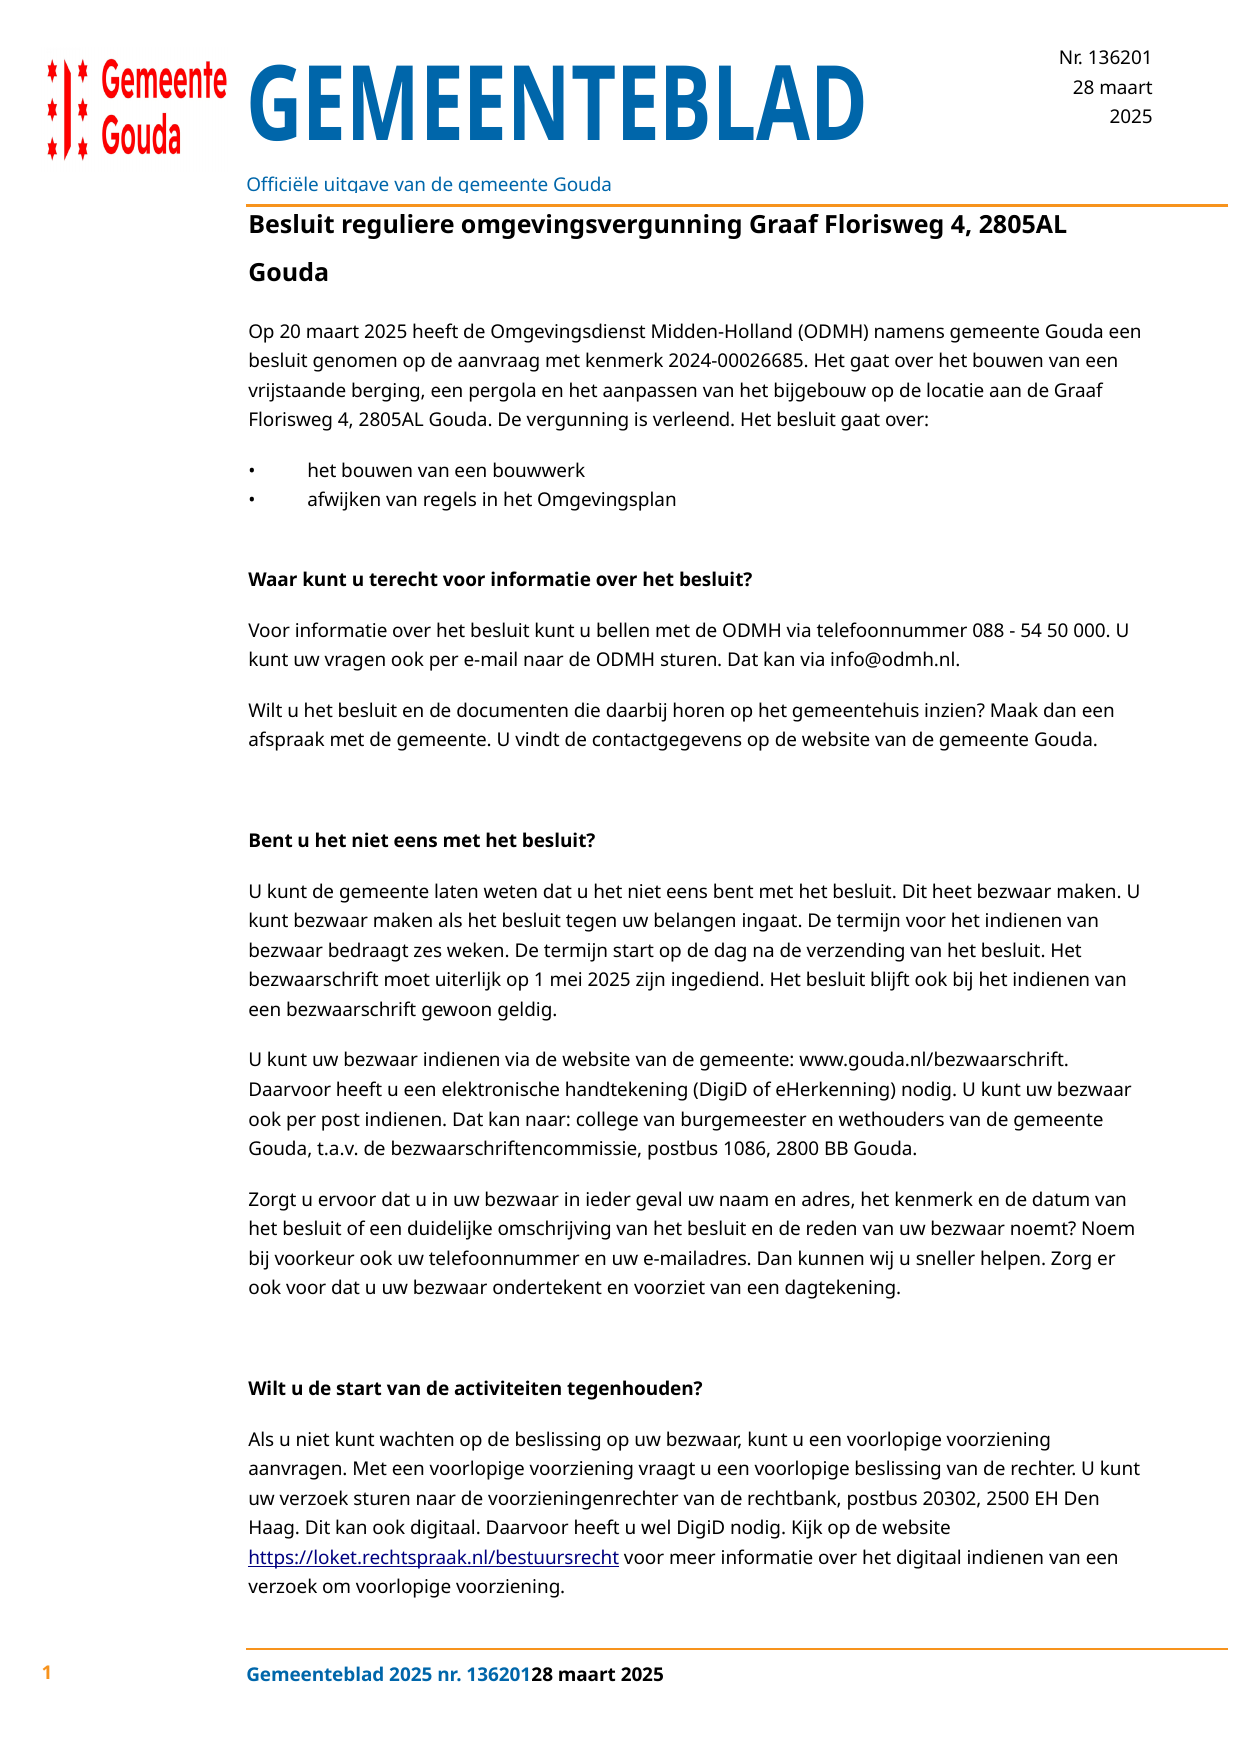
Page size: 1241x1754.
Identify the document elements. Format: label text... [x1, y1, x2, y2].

picture [41, 47, 231, 172]
text Bent u het niet eens met het besluit? [248, 827, 1152, 853]
text U kunt uw bezwaar indienen via de website van de gemeente: www.gouda.nl/bezwaarschrift. Daarvoor heeft u een elektronische handtekening (DigiD of eHerkenning) nodig. U kunt uw bezwaar ook per post indienen. Dat kan naar: college van burgemeester en wethouders van de gemeente Gouda, t.a.v. de bezwaarschriftencommissie, postbus 1086, 2800 BB Gouda. [248, 1047, 1152, 1161]
list afwijken van regels in het Omgevingsplan [248, 487, 1152, 512]
text Wilt u de start van de activiteiten tegenhouden? [248, 1375, 1152, 1401]
list het bouwen van een bouwwerk [248, 457, 1152, 483]
text Als u niet kunt wachten op de beslissing op uw bezwaar, kunt u een voorlopige voorziening aanvragen. Met een voorlopige voorziening vraagt u een voorlopige beslissing van de rechter. U kunt uw verzoek sturen naar de voorzieningenrechter van de rechtbank, postbus 20302, 2500 EH Den Haag. Dit kan ook digitaal. Daarvoor heeft u wel DigiD nodig. Kijk op de website https://loket.rechtspraak.nl/bestuursrecht voor meer informatie over het digitaal indienen van een verzoek om voorlopige voorziening. [248, 1426, 1152, 1599]
text Wilt u het besluit en de documenten die daarbij horen op het gemeentehuis inzien? Maak dan een afspraak met de gemeente. U vindt de contactgegevens op de website van de gemeente Gouda. [248, 697, 1152, 752]
text Zorgt u ervoor dat u in uw bezwaar in ieder geval uw naam en adres, het kenmerk en de datum van het besluit of een duidelijke omschrijving van het besluit en de reden van uw bezwaar noemt? Noem bij voorkeur ook uw telefoonnummer en uw e-mailadres. Dan kunnen wij u sneller helpen. Zorg er ook voor dat u uw bezwaar ondertekent en voorziet van een dagtekening. [248, 1186, 1152, 1300]
text Voor informatie over het besluit kunt u bellen met de ODMH via telefoonnummer 088 - 54 50 000. U kunt uw vragen ook per e-mail naar de ODMH sturen. Dat kan via info@odmh.nl. [248, 617, 1152, 672]
text Op 20 maart 2025 heeft de Omgevingsdienst Midden-Holland (ODMH) namens gemeente Gouda een besluit genomen op de aanvraag met kenmerk 2024-00026685. Het gaat over het bouwen van een vrijstaande berging, een pergola en het aanpassen van het bijgebouw op de locatie aan de Graaf Florisweg 4, 2805AL Gouda. De vergunning is verleend. Het besluit gaat over: [248, 318, 1152, 432]
text Besluit reguliere omgevingsvergunning Graaf Florisweg 4, 2805AL Gouda [248, 207, 1152, 288]
text Waar kunt u terecht voor informatie over het besluit? [248, 567, 1152, 592]
text U kunt de gemeente laten weten dat u het niet eens bent met het besluit. Dit heet bezwaar maken. U kunt bezwaar maken als het besluit tegen uw belangen ingaat. De termijn voor het indienen van bezwaar bedraagt zes weken. De termijn start op de dag na de verzending van het besluit. Het bezwaarschrift moet uiterlijk op 1 mei 2025 zijn ingediend. Het besluit blijft ook bij het indienen van een bezwaarschrift gewoon geldig. [248, 878, 1152, 1022]
